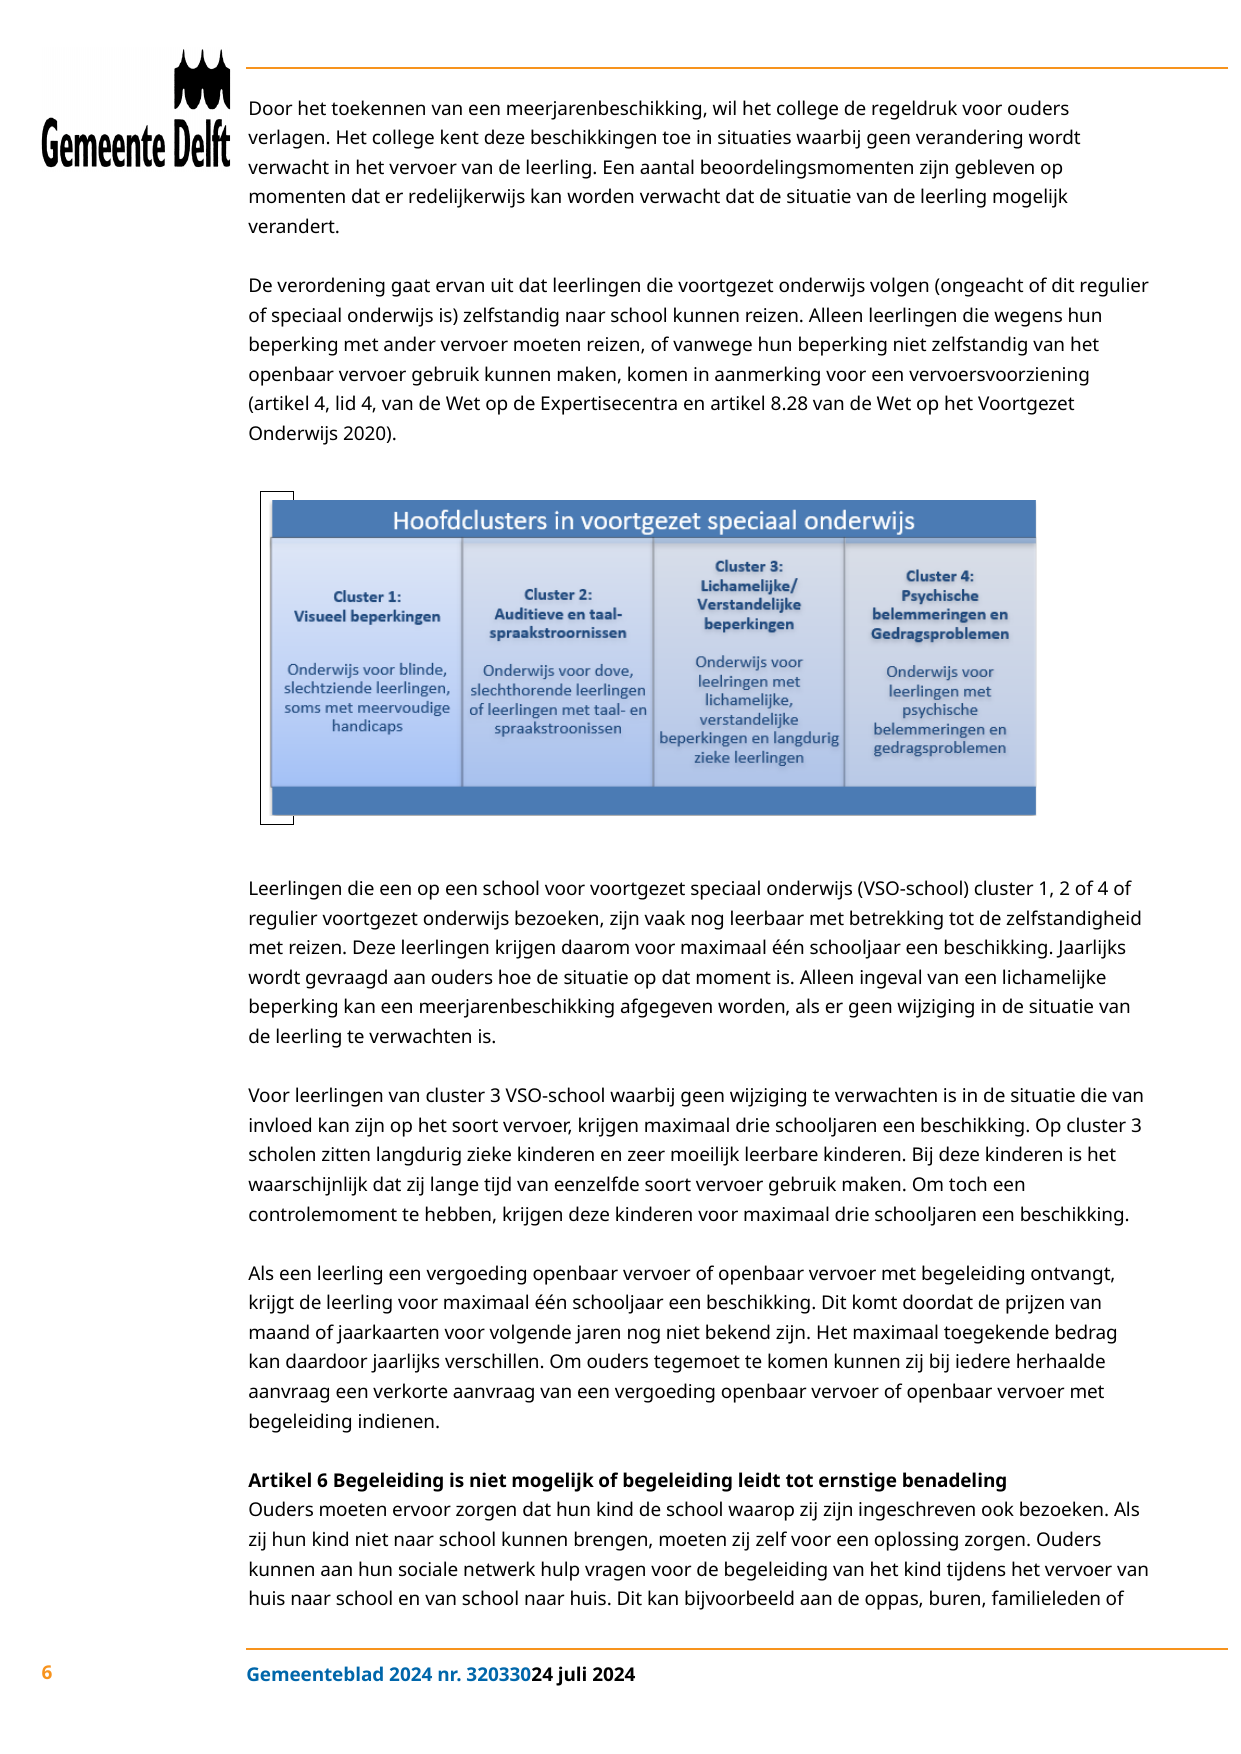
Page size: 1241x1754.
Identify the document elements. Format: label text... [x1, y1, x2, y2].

text Voor leerlingen van cluster 3 VSO-school waarbij geen wijziging te verwachten is in de situatie die van invloed kan zijn op het soort vervoer, krijgen maximaal drie schooljaren een beschikking. Op cluster 3 scholen zitten langdurig zieke kinderen en zeer moeilijk leerbare kinderen. Bij deze kinderen is het waarschijnlijk dat zij lange tijd van eenzelfde soort vervoer gebruik maken. Om toch een controlemoment te hebben, krijgen deze kinderen voor maximaal drie schooljaren een beschikking. [248, 1082, 1152, 1227]
text De verordening gaat ervan uit dat leerlingen die voortgezet onderwijs volgen (ongeacht of dit regulier of speciaal onderwijs is) zelfstandig naar school kunnen reizen. Alleen leerlingen die wegens hun beperking met ander vervoer moeten reizen, of vanwege hun beperking niet zelfstandig van het openbaar vervoer gebruik kunnen maken, komen in aanmerking voor een vervoersvoorziening (artikel 4, lid 4, van de Wet op de Expertisecentra en artikel 8.28 van de Wet op het Voortgezet Onderwijs 2020). [248, 272, 1152, 446]
text Ouders moeten ervoor zorgen dat hun kind de school waarop zij zijn ingeschreven ook bezoeken. Als zij hun kind niet naar school kunnen brengen, moeten zij zelf voor een oplossing zorgen. Ouders kunnen aan hun sociale netwerk hulp vragen voor de begeleiding van het kind tijdens het vervoer van huis naar school en van school naar huis. Dit kan bijvoorbeeld aan de oppas, buren, familieleden of [248, 1497, 1152, 1611]
text Door het toekennen van een meerjarenbeschikking, wil het college de regeldruk voor ouders verlagen. Het college kent deze beschikkingen toe in situaties waarbij geen verandering wordt verwacht in het vervoer van de leerling. Een aantal beoordelingsmomenten zijn gebleven op momenten dat er redelijkerwijs kan worden verwacht dat de situatie van de leerling mogelijk verandert. [248, 95, 1152, 239]
text Artikel 6 Begeleiding is niet mogelijk of begeleiding leidt tot ernstige benadeling [248, 1467, 1152, 1493]
picture [41, 47, 231, 172]
text Als een leerling een vergoeding openbaar vervoer of openbaar vervoer met begeleiding ontvangt, krijgt de leerling voor maximaal één schooljaar een beschikking. Dit komt doordat de prijzen van maand of jaarkaarten voor volgende jaren nog niet bekend zijn. Het maximaal toegekende bedrag kan daardoor jaarlijks verschillen. Om ouders tegemoet te komen kunnen zij bij iedere herhaalde aanvraag een verkorte aanvraag van een vergoeding openbaar vervoer of openbaar vervoer met begeleiding indienen. [248, 1260, 1152, 1434]
text Leerlingen die een op een school voor voortgezet speciaal onderwijs (VSO-school) cluster 1, 2 of 4 of regulier voortgezet onderwijs bezoeken, zijn vaak nog leerbaar met betrekking tot de zelfstandigheid met reizen. Deze leerlingen krijgen daarom voor maximaal één schooljaar een beschikking. Jaarlijks wordt gevraagd aan ouders hoe de situatie op dat moment is. Alleen ingeval van een lichamelijke beperking kan een meerjarenbeschikking afgegeven worden, als er geen wijziging in de situatie van de leerling te verwachten is. [248, 875, 1152, 1049]
picture [268, 500, 1037, 816]
